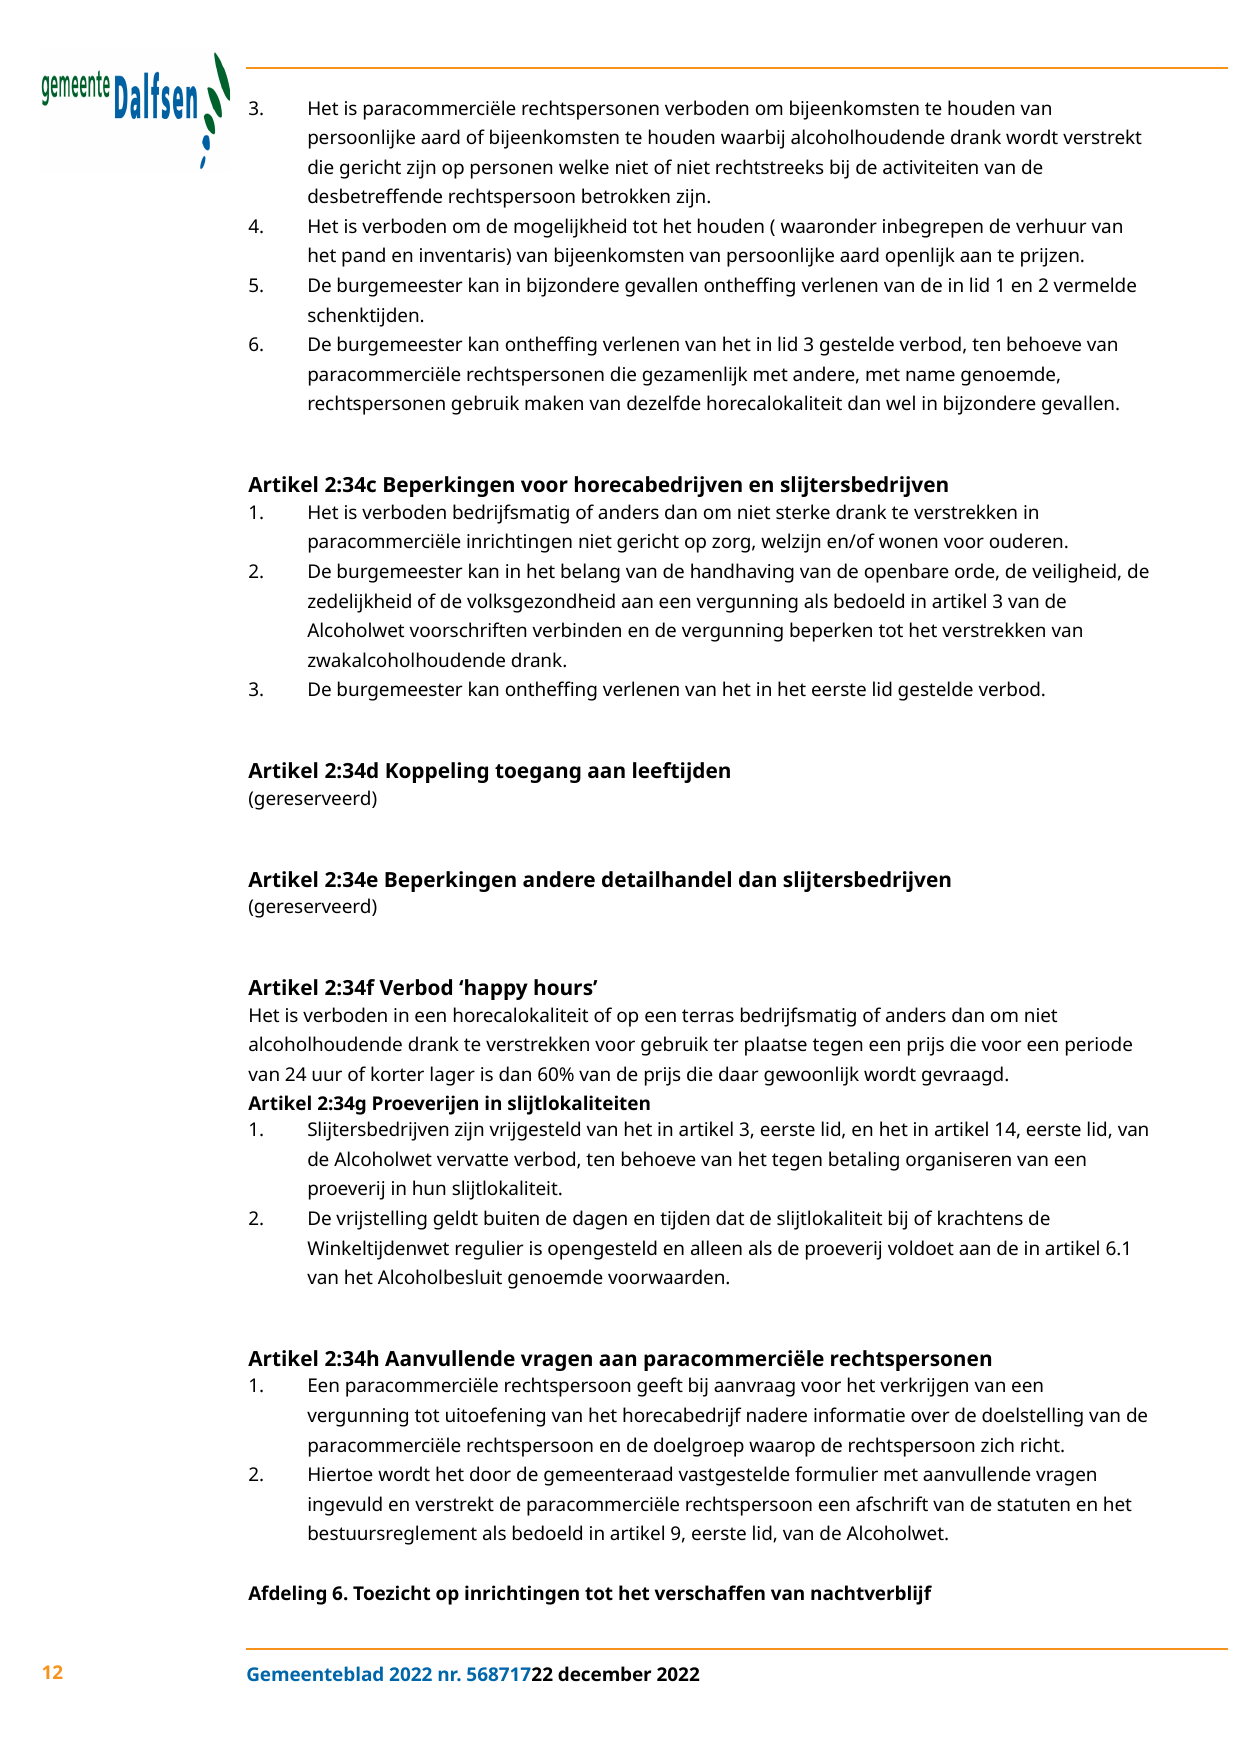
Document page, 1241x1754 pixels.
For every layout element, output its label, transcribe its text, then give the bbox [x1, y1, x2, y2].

picture [41, 47, 231, 172]
text (gereserveerd) [248, 785, 1152, 811]
list Slijtersbedrijven zijn vrijgesteld van het in artikel 3, eerste lid, en het in artikel 14, eerste lid, van de Alcoholwet vervatte verbod, ten behoeve van het tegen betaling organiseren van een proeverij in hun slijtlokaliteit. [248, 1116, 1152, 1201]
list De burgemeester kan ontheffing verlenen van het in lid 3 gestelde verbod, ten behoeve van paracommerciële rechtspersonen die gezamenlijk met andere, met name genoemde, rechtspersonen gebruik maken van dezelfde horecalokaliteit dan wel in bijzondere gevallen. [248, 331, 1152, 416]
text Afdeling 6. Toezicht op inrichtingen tot het verschaffen van nachtverblijf [248, 1580, 1152, 1606]
list De vrijstelling geldt buiten de dagen en tijden dat de slijtlokaliteit bij of krachtens de Winkeltijdenwet regulier is opengesteld en alleen als de proeverij voldoet aan de in artikel 6.1 van het Alcoholbesluit genoemde voorwaarden. [248, 1205, 1152, 1290]
text Artikel 2:34e Beperkingen andere detailhandel dan slijtersbedrijven [248, 865, 1152, 893]
text Artikel 2:34g Proeverijen in slijtlokaliteiten [248, 1091, 1152, 1116]
list De burgemeester kan in bijzondere gevallen ontheffing verlenen van de in lid 1 en 2 vermelde schenktijden. [248, 272, 1152, 328]
text (gereserveerd) [248, 893, 1152, 919]
list Een paracommerciële rechtspersoon geeft bij aanvraag voor het verkrijgen van een vergunning tot uitoefening van het horecabedrijf nadere informatie over de doelstelling van de paracommerciële rechtspersoon en de doelgroep waarop de rechtspersoon zich richt. [248, 1373, 1152, 1458]
text Artikel 2:34f Verbod ‘happy hours’ [248, 973, 1152, 1002]
text Artikel 2:34h Aanvullende vragen aan paracommerciële rechtspersonen [248, 1344, 1152, 1373]
list Het is paracommerciële rechtspersonen verboden om bijeenkomsten te houden van persoonlijke aard of bijeenkomsten te houden waarbij alcoholhoudende drank wordt verstrekt die gericht zijn op personen welke niet of niet rechtstreeks bij de activiteiten van de desbetreffende rechtspersoon betrokken zijn. [248, 95, 1152, 209]
list De burgemeester kan in het belang van de handhaving van de openbare orde, de veiligheid, de zedelijkheid of de volksgezondheid aan een vergunning als bedoeld in artikel 3 van de Alcoholwet voorschriften verbinden en de vergunning beperken tot het verstrekken van zwakalcoholhoudende drank. [248, 558, 1152, 673]
list Het is verboden bedrijfsmatig of anders dan om niet sterke drank te verstrekken in paracommerciële inrichtingen niet gericht op zorg, welzijn en/of wonen voor ouderen. [248, 499, 1152, 554]
list Hiertoe wordt het door de gemeenteraad vastgestelde formulier met aanvullende vragen ingevuld en verstrekt de paracommerciële rechtspersoon een afschrift van de statuten en het bestuursreglement als bedoeld in artikel 9, eerste lid, van de Alcoholwet. [248, 1461, 1152, 1546]
list De burgemeester kan ontheffing verlenen van het in het eerste lid gestelde verbod. [248, 677, 1152, 702]
text Artikel 2:34d Koppeling toegang aan leeftijden [248, 757, 1152, 785]
list Het is verboden om de mogelijkheid tot het houden ( waaronder inbegrepen de verhuur van het pand en inventaris) van bijeenkomsten van persoonlijke aard openlijk aan te prijzen. [248, 213, 1152, 268]
text Artikel 2:34c Beperkingen voor horecabedrijven en slijtersbedrijven [248, 471, 1152, 499]
text Het is verboden in een horecalokaliteit of op een terras bedrijfsmatig of anders dan om niet alcoholhoudende drank te verstrekken voor gebruik ter plaatse tegen een prijs die voor een periode van 24 uur of korter lager is dan 60% van de prijs die daar gewoonlijk wordt gevraagd. [248, 1002, 1152, 1087]
